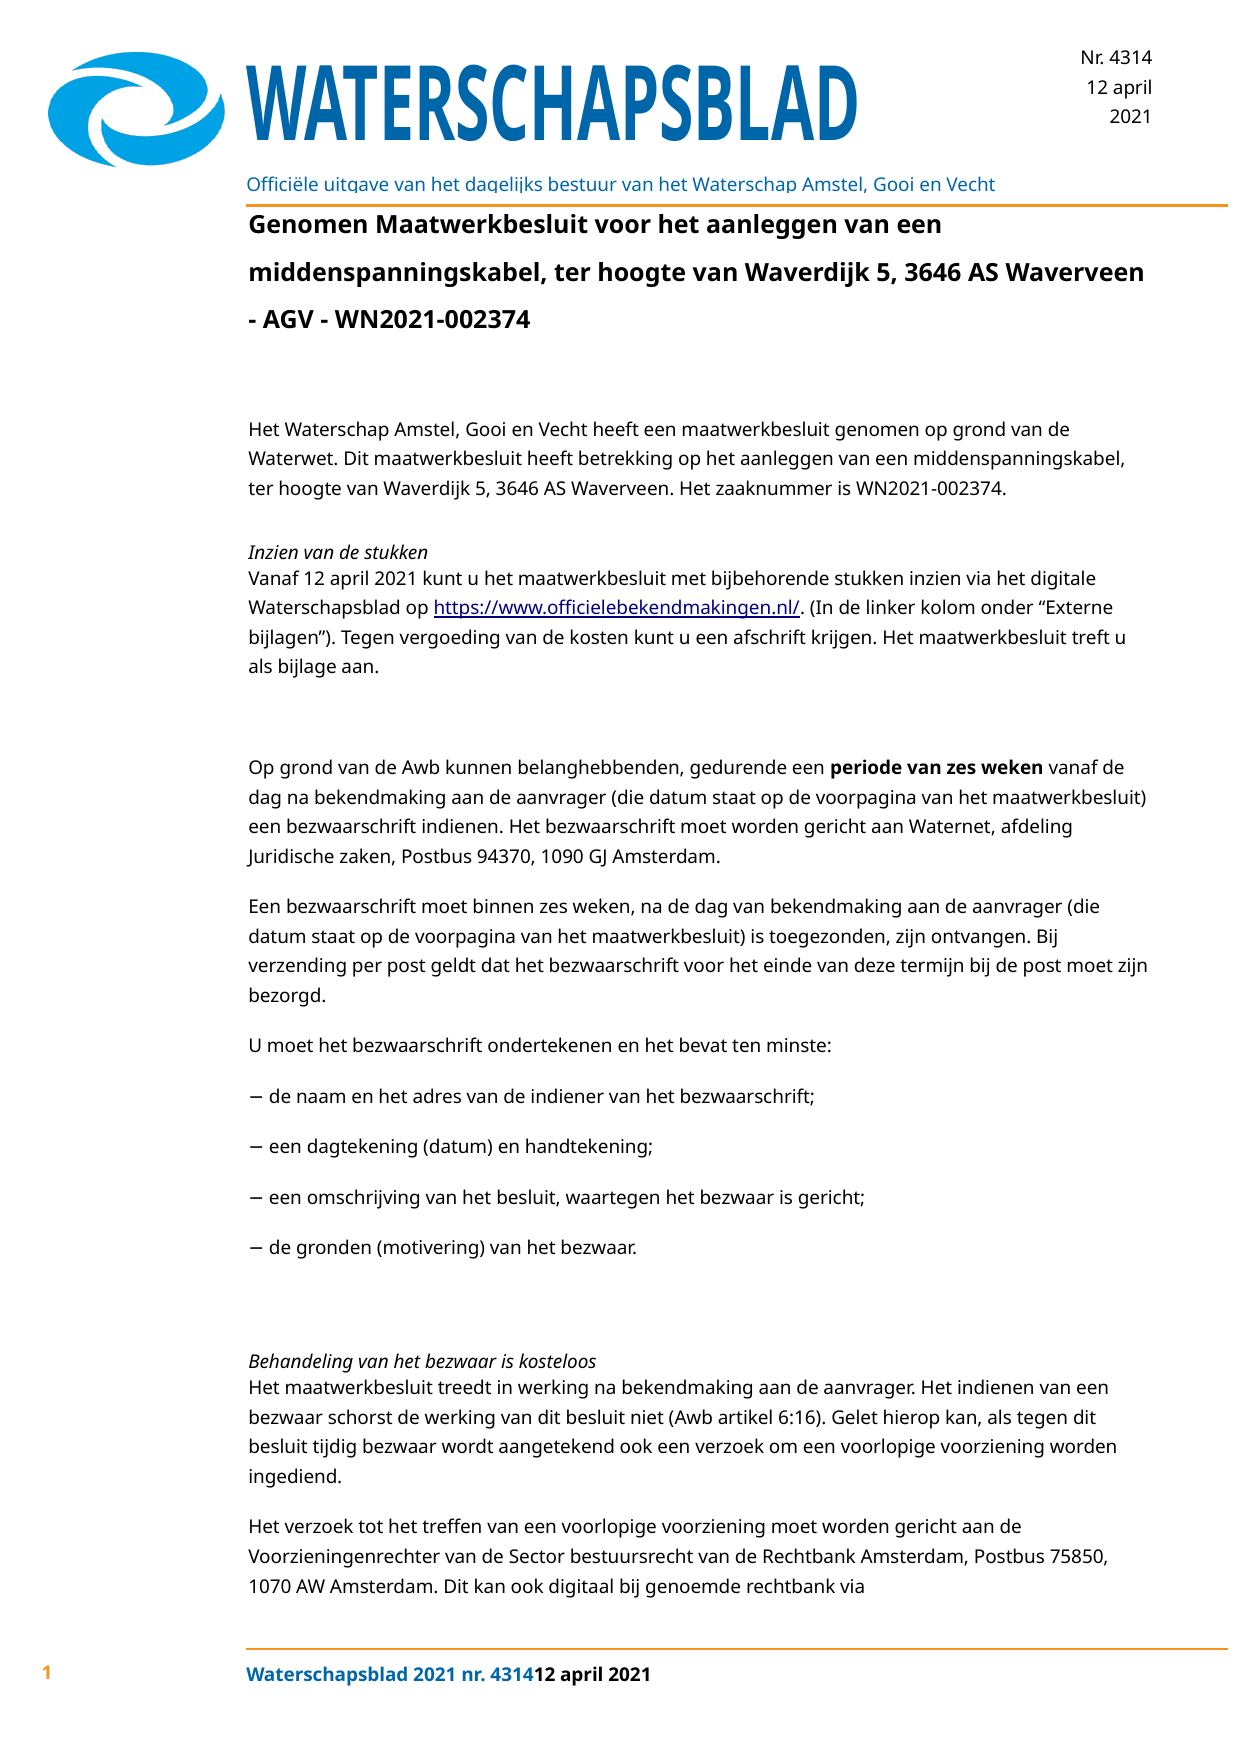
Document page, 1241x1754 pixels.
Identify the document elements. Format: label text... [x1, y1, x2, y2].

text Een bezwaarschrift moet binnen zes weken, na de dag van bekendmaking aan de aanvrager (die datum staat op de voorpagina van het maatwerkbesluit) is toegezonden, zijn ontvangen. Bij verzending per post geldt dat het bezwaarschrift voor het einde van deze termijn bij de post moet zijn bezorgd. [248, 893, 1152, 1008]
text − de gronden (motivering) van het bezwaar. [248, 1234, 1152, 1260]
text Op grond van de Awb kunnen belanghebbenden, gedurende een periode van zes weken vanaf de dag na bekendmaking aan de aanvrager (die datum staat op de voorpagina van het maatwerkbesluit) een bezwaarschrift indienen. Het bezwaarschrift moet worden gericht aan Waternet, afdeling Juridische zaken, Postbus 94370, 1090 GJ Amsterdam. [248, 754, 1152, 869]
text − een dagtekening (datum) en handtekening; [248, 1133, 1152, 1159]
text − de naam en het adres van de indiener van het bezwaarschrift; [248, 1083, 1152, 1109]
text Het verzoek tot het treffen van een voorlopige voorziening moet worden gericht aan de Voorzieningenrechter van de Sector bestuursrecht van de Rechtbank Amsterdam, Postbus 75850, 1070 AW Amsterdam. Dit kan ook digitaal bij genoemde rechtbank via [248, 1514, 1152, 1598]
text U moet het bezwaarschrift ondertekenen en het bevat ten minste: [248, 1033, 1152, 1058]
text Het maatwerkbesluit treedt in werking na bekendmaking aan de aanvrager. Het indienen van een bezwaar schorst de werking van dit besluit niet (Awb artikel 6:16). Gelet hierop kan, als tegen dit besluit tijdig bezwaar wordt aangetekend ook een verzoek om een voorlopige voorziening worden ingediend. [248, 1374, 1152, 1489]
text Het Waterschap Amstel, Gooi en Vecht heeft een maatwerkbesluit genomen op grond van de Waterwet. Dit maatwerkbesluit heeft betrekking op het aanleggen van een middenspanningskabel, ter hoogte van Waverdijk 5, 3646 AS Waverveen. Het zaaknummer is WN2021-002374. [248, 416, 1152, 501]
text Vanaf 12 april 2021 kunt u het maatwerkbesluit met bijbehorende stukken inzien via het digitale Waterschapsblad op https://www.officielebekendmakingen.nl/. (In de linker kolom onder “Externe bijlagen”). Tegen vergoeding van de kosten kunt u een afschrift krijgen. Het maatwerkbesluit treft u als bijlage aan. [248, 565, 1152, 679]
text Behandeling van het bezwaar is kosteloos [248, 1349, 1152, 1374]
text Inzien van de stukken [248, 539, 1152, 565]
picture [41, 47, 231, 172]
text − een omschrijving van het besluit, waartegen het bezwaar is gericht; [248, 1184, 1152, 1210]
text Genomen Maatwerkbesluit voor het aanleggen van een middenspanningskabel, ter hoogte van Waverdijk 5, 3646 AS Waverveen - AGV - WN2021-002374 [248, 207, 1152, 336]
